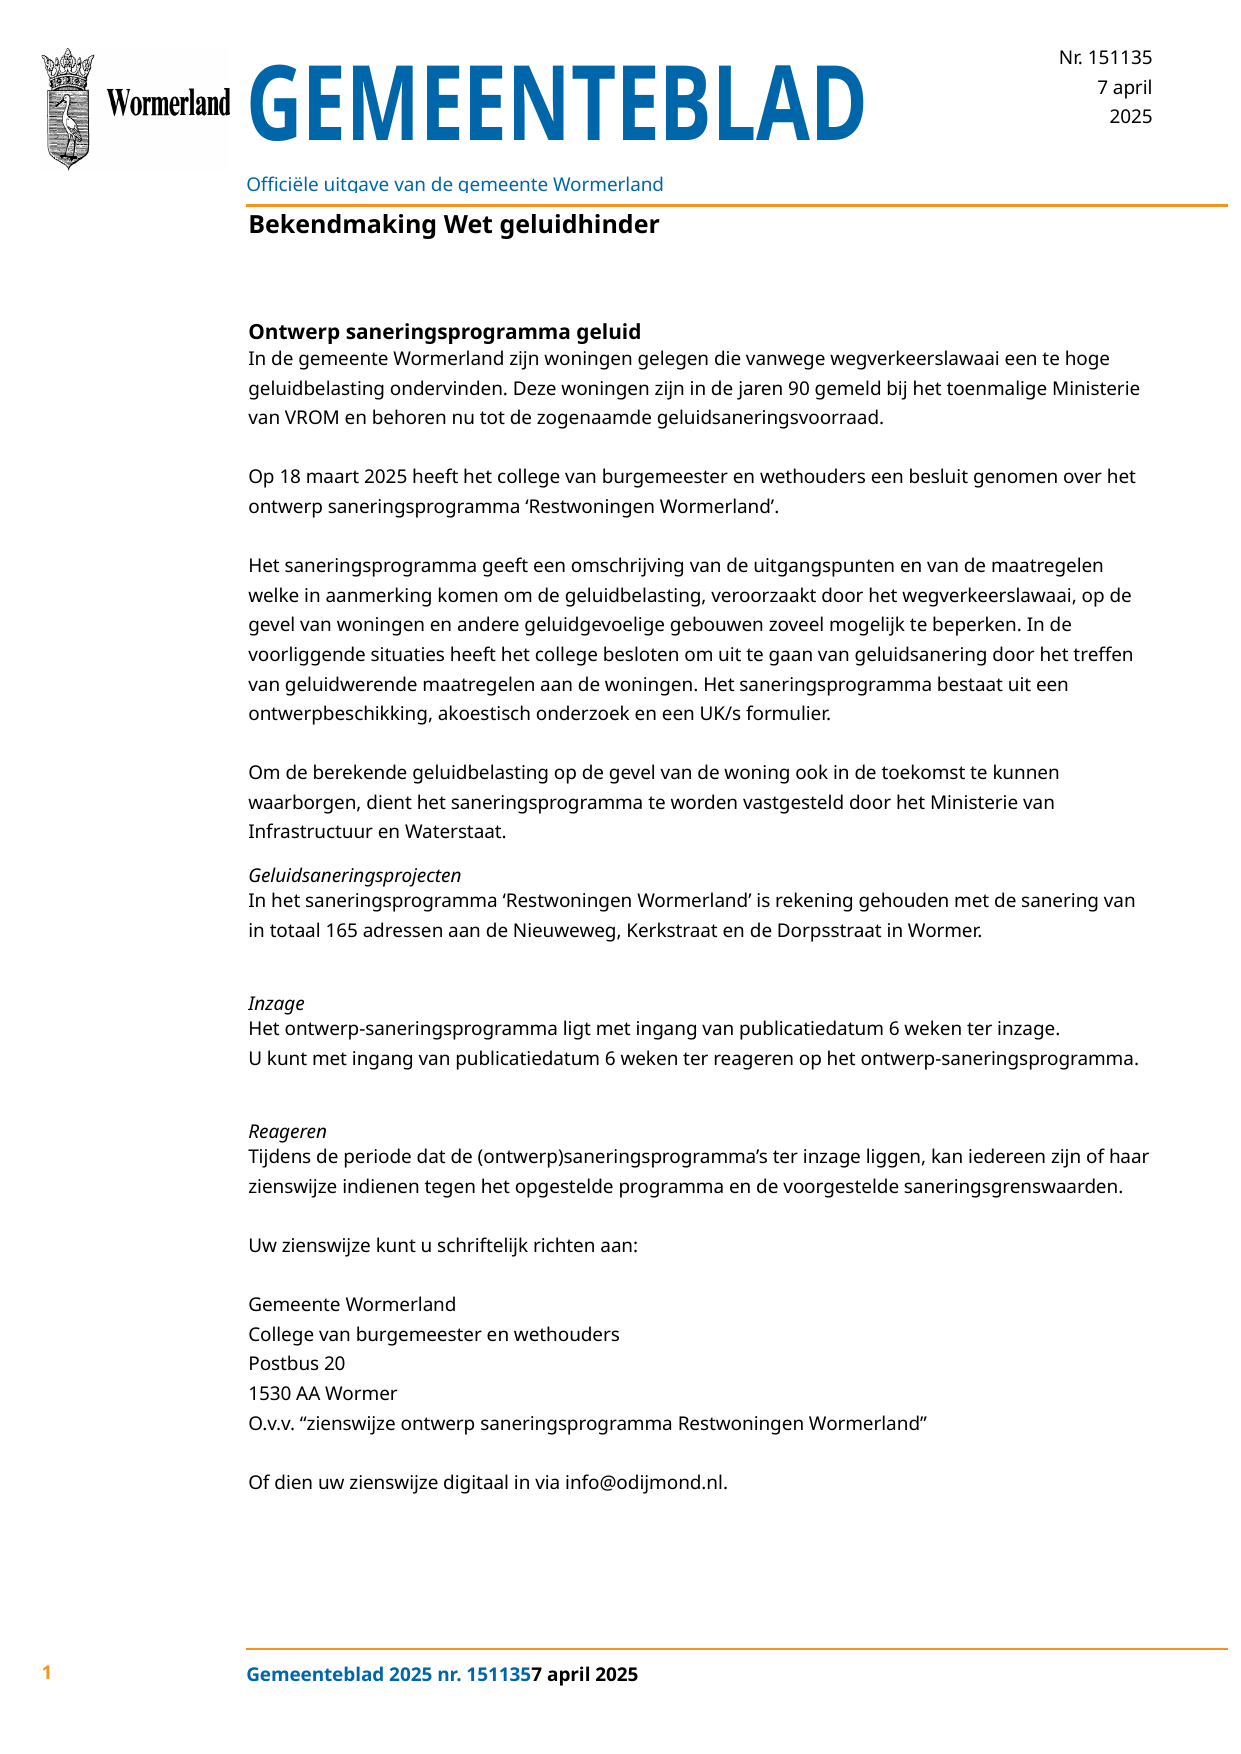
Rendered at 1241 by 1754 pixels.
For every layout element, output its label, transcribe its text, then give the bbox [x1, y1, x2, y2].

text Ontwerp saneringsprogramma geluid [248, 317, 1152, 345]
text U kunt met ingang van publicatiedatum 6 weken ter reageren op het ontwerp-saneringsprogramma. [248, 1045, 1152, 1071]
text Bekendmaking Wet geluidhinder [248, 207, 1152, 241]
text Of dien uw zienswijze digitaal in via info@odijmond.nl. [248, 1469, 1152, 1495]
text Inzage [248, 990, 1152, 1016]
text In de gemeente Wormerland zijn woningen gelegen die vanwege wegverkeerslawaai een te hoge geluidbelasting ondervinden. Deze woningen zijn in de jaren 90 gemeld bij het toenmalige Ministerie van VROM en behoren nu tot de zogenaamde geluidsaneringsvoorraad. [248, 345, 1152, 430]
text In het saneringsprogramma ‘Restwoningen Wormerland’ is rekening gehouden met de sanering van in totaal 165 adressen aan de Nieuweweg, Kerkstraat en de Dorpsstraat in Wormer. [248, 887, 1152, 943]
text Het ontwerp-saneringsprogramma ligt met ingang van publicatiedatum 6 weken ter inzage. [248, 1016, 1152, 1041]
picture [41, 47, 231, 172]
text Het saneringsprogramma geeft een omschrijving van de uitgangspunten en van de maatregelen welke in aanmerking komen om de geluidbelasting, veroorzaakt door het wegverkeerslawaai, op de gevel van woningen en andere geluidgevoelige gebouwen zoveel mogelijk te beperken. In de voorliggende situaties heeft het college besloten om uit te gaan van geluidsanering door het treffen van geluidwerende maatregelen aan de woningen. Het saneringsprogramma bestaat uit een ontwerpbeschikking, akoestisch onderzoek en een UK/s formulier. [248, 552, 1152, 726]
text Uw zienswijze kunt u schriftelijk richten aan: [248, 1232, 1152, 1258]
text Reageren [248, 1118, 1152, 1143]
text Om de berekende geluidbelasting op de gevel van de woning ook in de toekomst te kunnen waarborgen, dient het saneringsprogramma te worden vastgesteld door het Ministerie van Infrastructuur en Waterstaat. [248, 759, 1152, 844]
text Gemeente Wormerland [248, 1291, 1152, 1317]
text O.v.v. “zienswijze ontwerp saneringsprogramma Restwoningen Wormerland” [248, 1410, 1152, 1436]
text College van burgemeester en wethouders [248, 1321, 1152, 1347]
text Tijdens de periode dat de (ontwerp)saneringsprogramma’s ter inzage liggen, kan iedereen zijn of haar zienswijze indienen tegen het opgestelde programma en de voorgestelde saneringsgrenswaarden. [248, 1143, 1152, 1199]
text Op 18 maart 2025 heeft het college van burgemeester en wethouders een besluit genomen over het ontwerp saneringsprogramma ‘Restwoningen Wormerland’. [248, 464, 1152, 519]
text 1530 AA Wormer [248, 1380, 1152, 1406]
text Postbus 20 [248, 1351, 1152, 1376]
text Geluidsaneringsprojecten [248, 862, 1152, 887]
